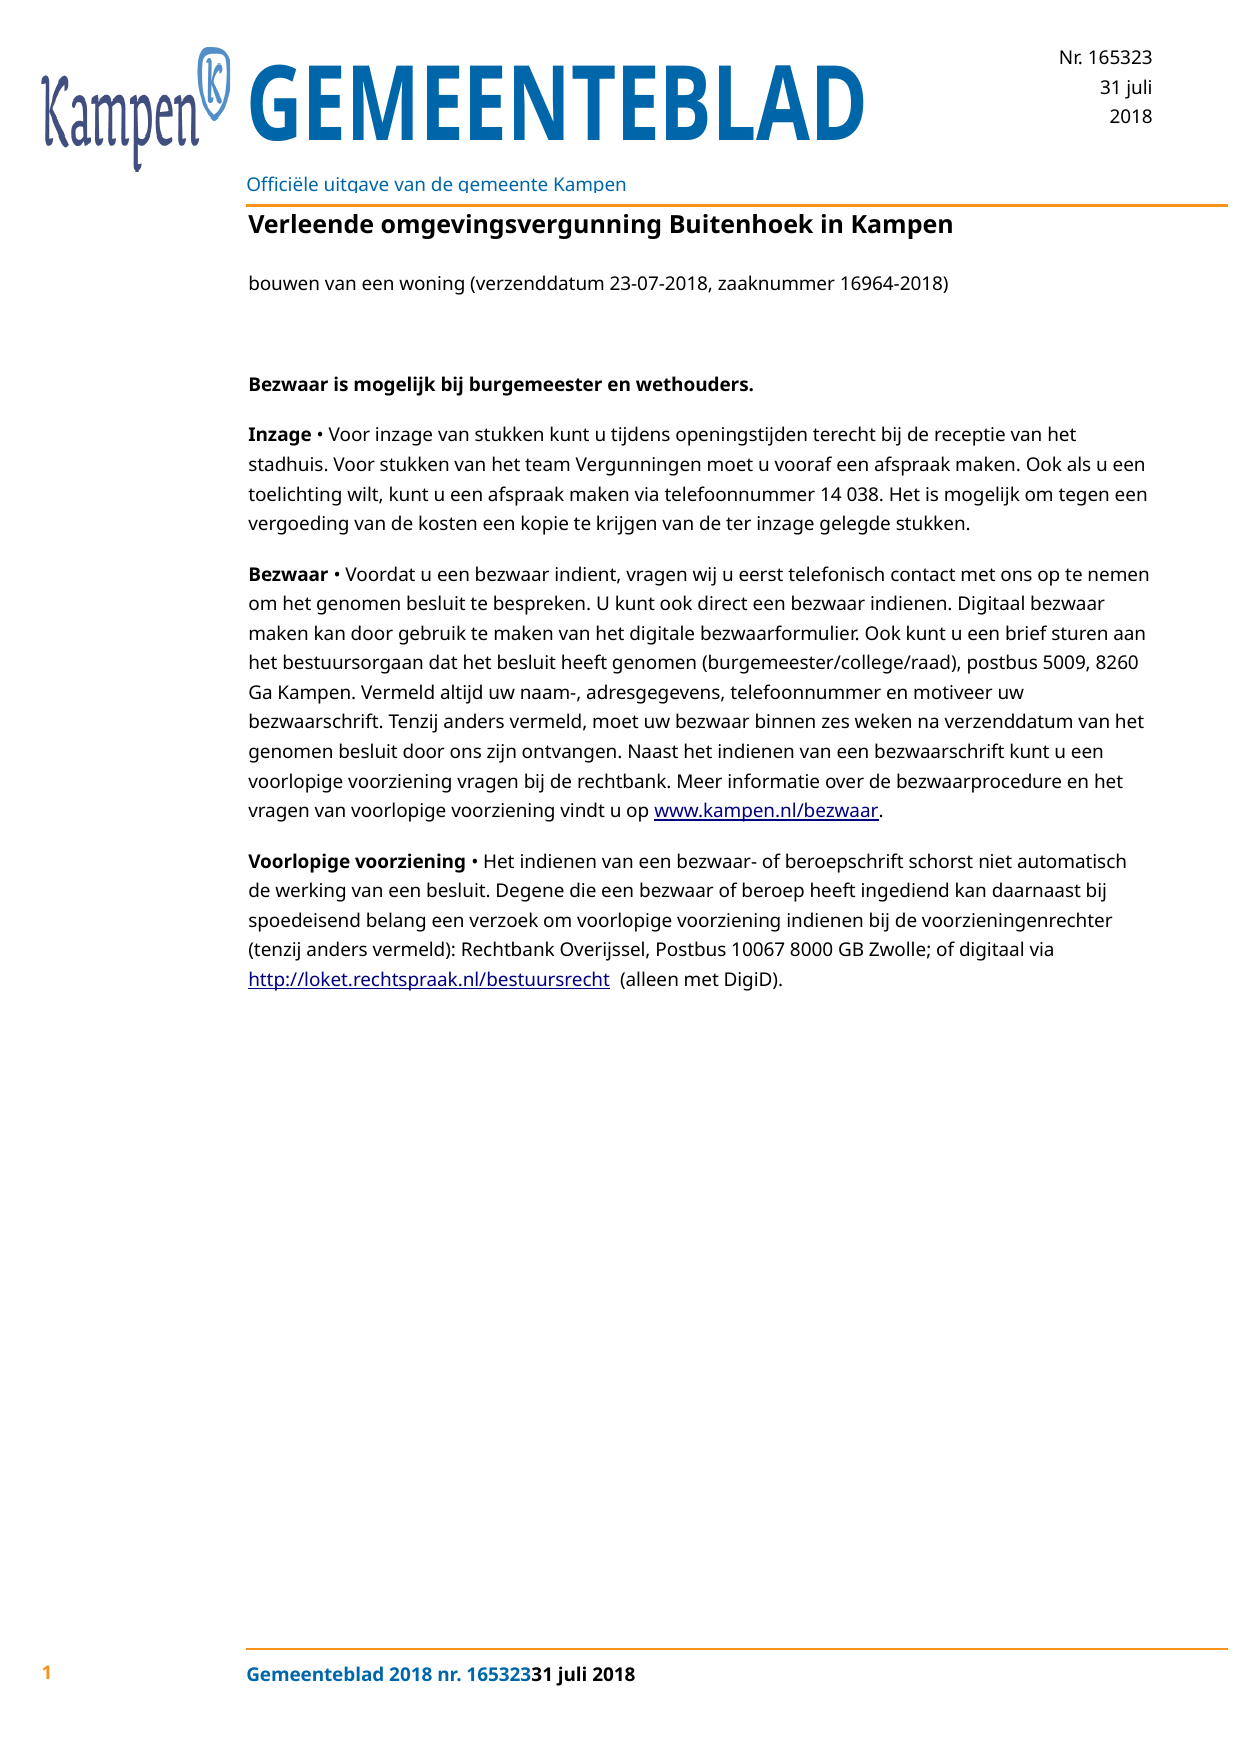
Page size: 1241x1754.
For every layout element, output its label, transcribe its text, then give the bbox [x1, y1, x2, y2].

text Bezwaar is mogelijk bij burgemeester en wethouders. [248, 371, 1152, 397]
picture [41, 47, 231, 172]
text Verleende omgevingsvergunning Buitenhoek in Kampen [248, 207, 1152, 241]
text Bezwaar • Voordat u een bezwaar indient, vragen wij u eerst telefonisch contact met ons op te nemen om het genomen besluit te bespreken. U kunt ook direct een bezwaar indienen. Digitaal bezwaar maken kan door gebruik te maken van het digitale bezwaarformulier. Ook kunt u een brief sturen aan het bestuursorgaan dat het besluit heeft genomen (burgemeester/college/raad), postbus 5009, 8260 Ga Kampen. Vermeld altijd uw naam-, adresgegevens, telefoonnummer en motiveer uw bezwaarschrift. Tenzij anders vermeld, moet uw bezwaar binnen zes weken na verzenddatum van het genomen besluit door ons zijn ontvangen. Naast het indienen van een bezwaarschrift kunt u een voorlopige voorziening vragen bij de rechtbank. Meer informatie over de bezwaarprocedure en het vragen van voorlopige voorziening vindt u op www.kampen.nl/bezwaar. [248, 561, 1152, 823]
text Voorlopige voorziening • Het indienen van een bezwaar- of beroepschrift schorst niet automatisch de werking van een besluit. Degene die een bezwaar of beroep heeft ingediend kan daarnaast bij spoedeisend belang een verzoek om voorlopige voorziening indienen bij de voorzieningenrechter (tenzij anders vermeld): Rechtbank Overijssel, Postbus 10067 8000 GB Zwolle; of digitaal via http://loket.rechtspraak.nl/bestuursrecht (alleen met DigiD). [248, 848, 1152, 992]
text bouwen van een woning (verzenddatum 23-07-2018, zaaknummer 16964-2018) [248, 270, 1152, 296]
text Inzage • Voor inzage van stukken kunt u tijdens openingstijden terecht bij de receptie van het stadhuis. Voor stukken van het team Vergunningen moet u vooraf een afspraak maken. Ook als u een toelichting wilt, kunt u een afspraak maken via telefoonnummer 14 038. Het is mogelijk om tegen een vergoeding van de kosten een kopie te krijgen van de ter inzage gelegde stukken. [248, 422, 1152, 536]
